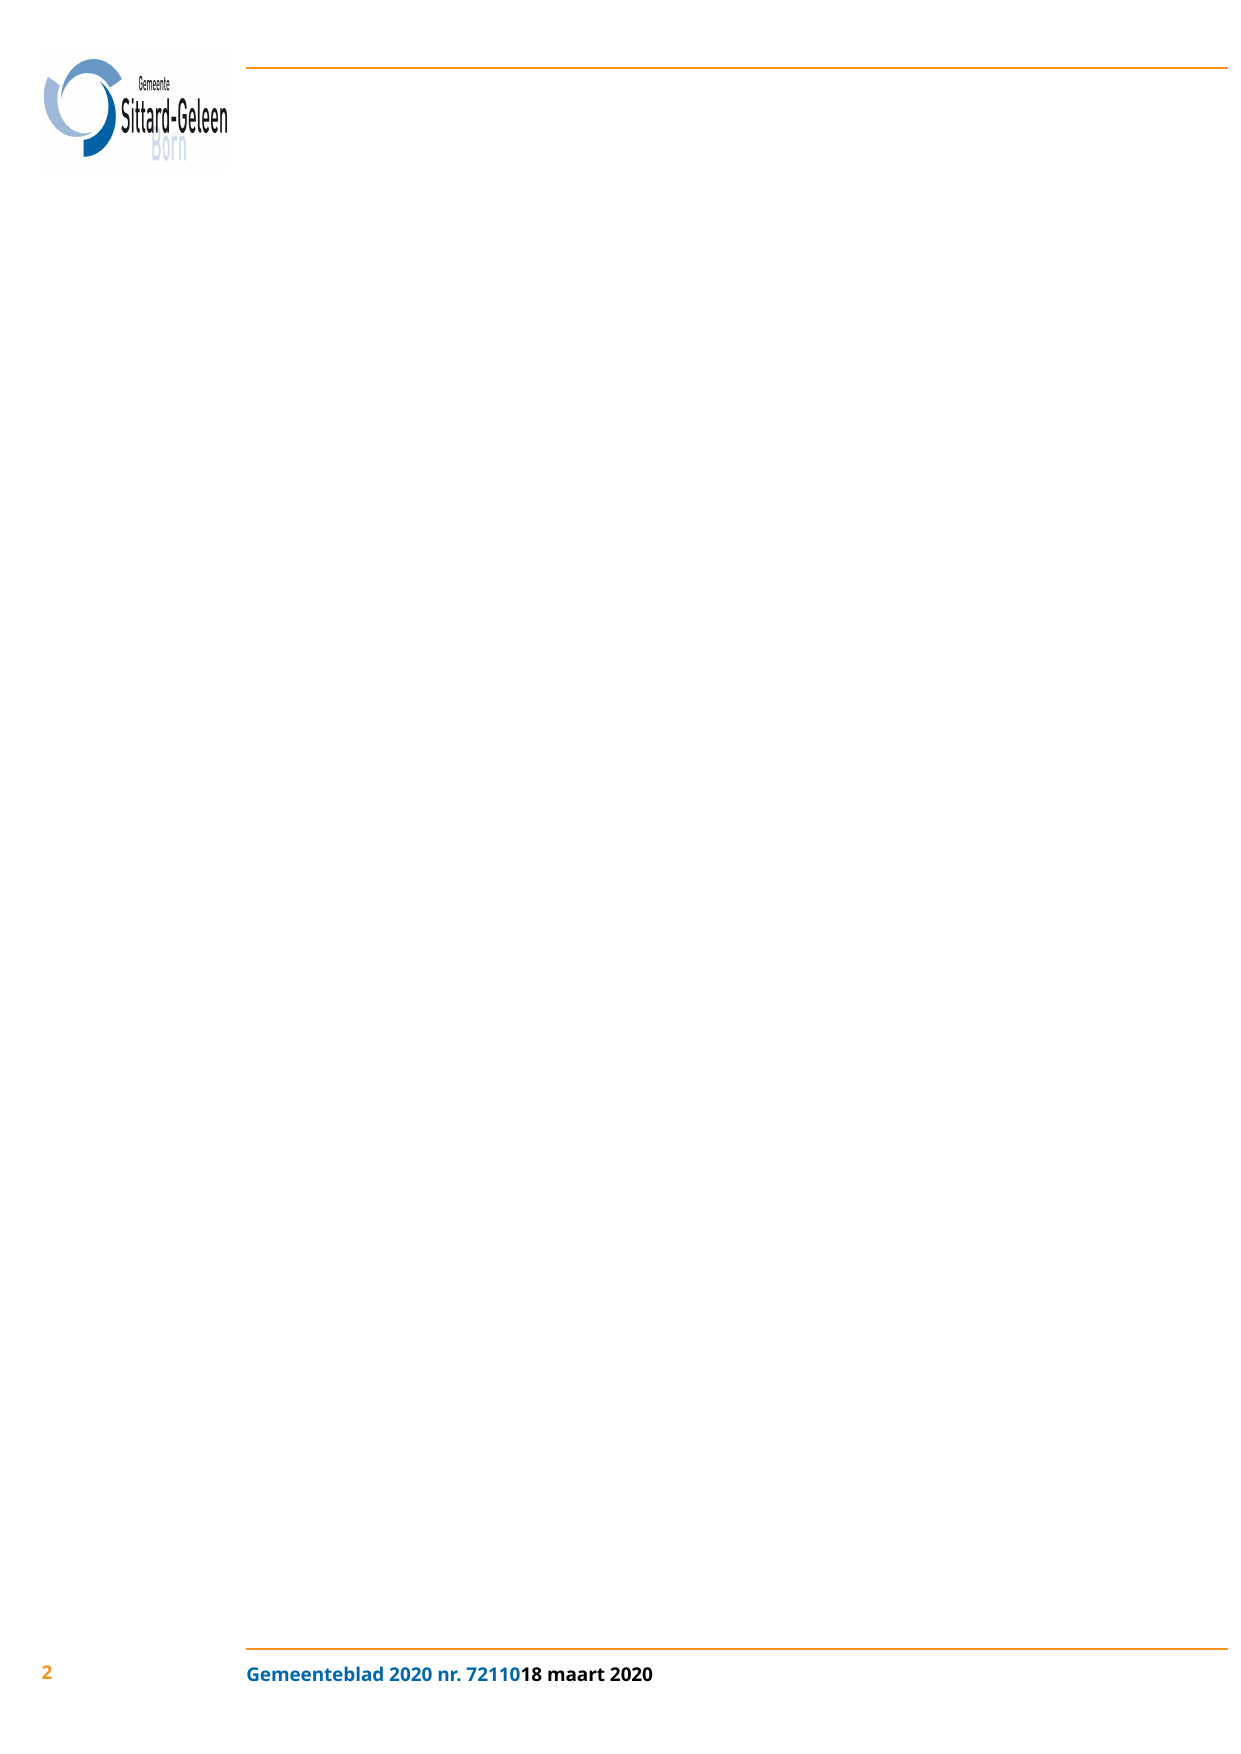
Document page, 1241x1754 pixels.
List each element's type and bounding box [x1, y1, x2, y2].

picture [41, 47, 231, 172]
